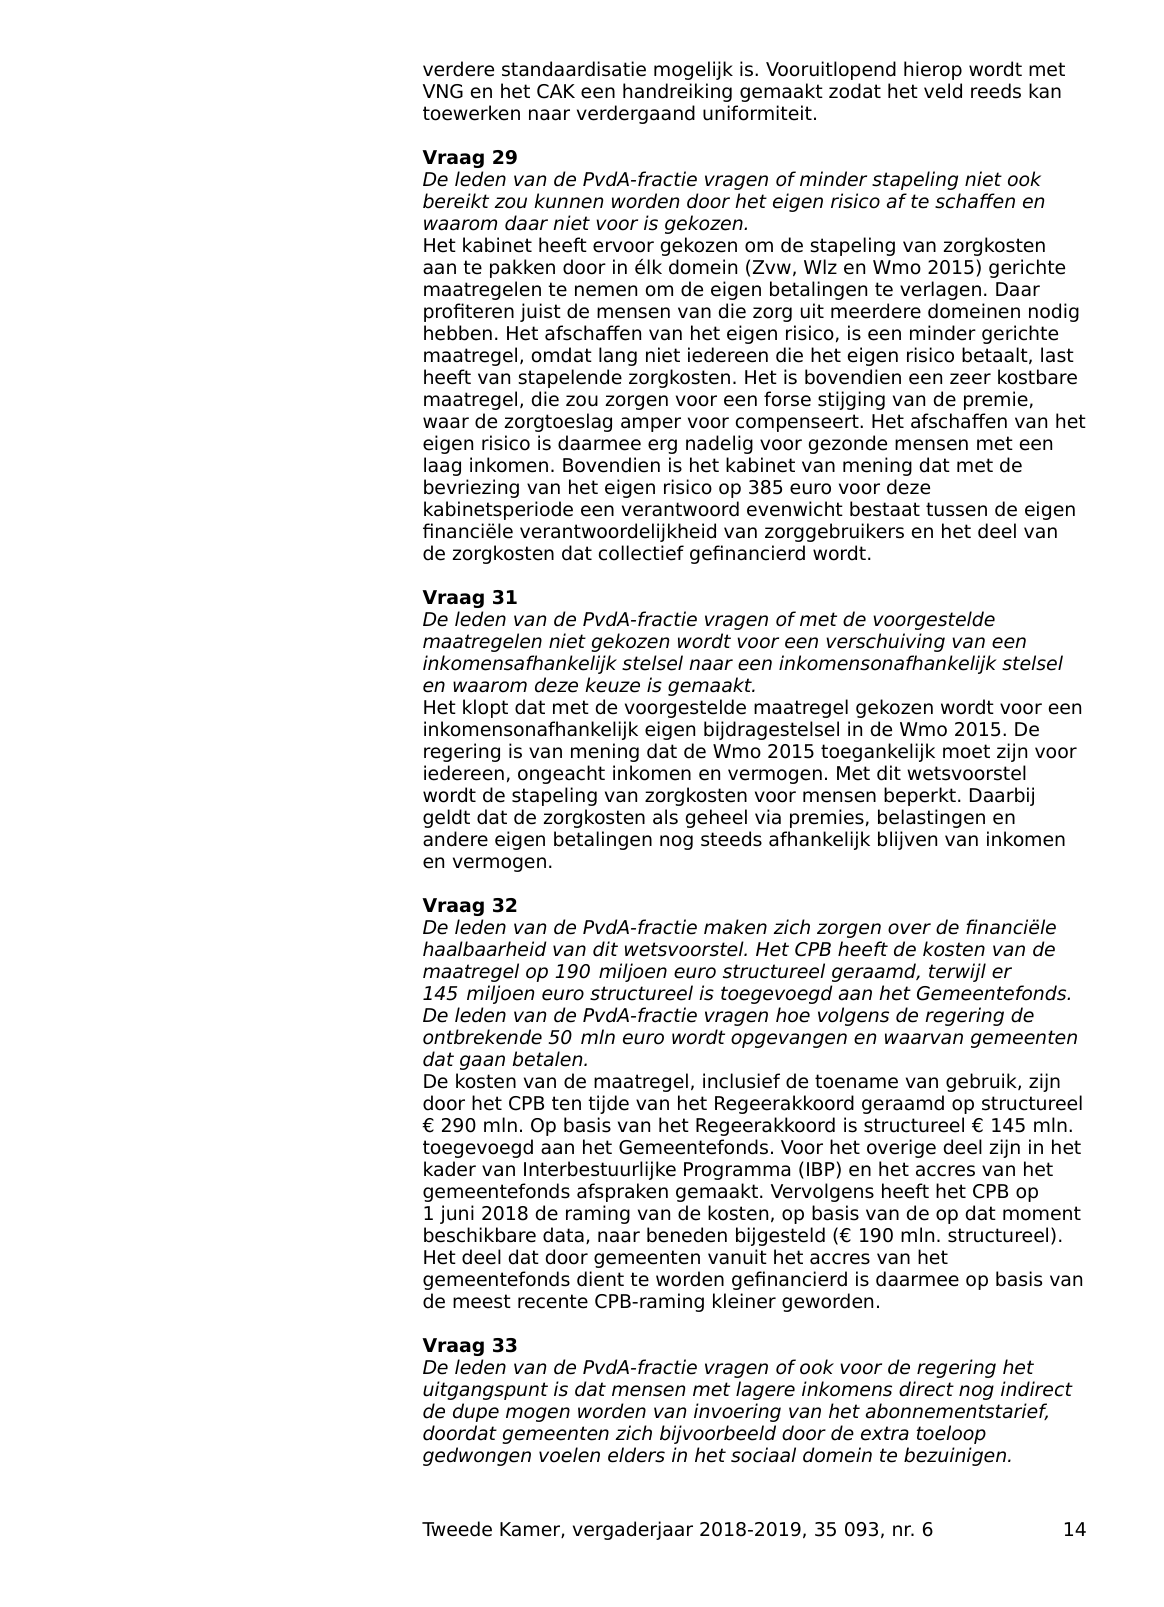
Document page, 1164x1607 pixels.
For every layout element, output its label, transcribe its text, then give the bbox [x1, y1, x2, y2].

text De leden van de PvdA-fractie vragen of met de voorgestelde maatregelen niet gekozen wordt voor een verschuiving van een inkomensafhankelijk stelsel naar een inkomensonafhankelijk stelsel en waarom deze keuze is gemaakt. [422, 609, 1087, 697]
text Vraag 32 [422, 895, 1087, 917]
text Het kabinet heeft ervoor gekozen om de stapeling van zorgkosten aan te pakken door in élk domein (Zvw, Wlz en Wmo 2015) gerichte maatregelen te nemen om de eigen betalingen te verlagen. Daar profiteren juist de mensen van die zorg uit meerdere domeinen nodig hebben. Het afschaffen van het eigen risico, is een minder gerichte maatregel, omdat lang niet iedereen die het eigen risico betaalt, last heeft van stapelende zorgkosten. Het is bovendien een zeer kostbare maatregel, die zou zorgen voor een forse stijging van de premie, waar de zorgtoeslag amper voor compenseert. Het afschaffen van het eigen risico is daarmee erg nadelig voor gezonde mensen met een laag inkomen. Bovendien is het kabinet van mening dat met de bevriezing van het eigen risico op 385 euro voor deze kabinetsperiode een verantwoord evenwicht bestaat tussen de eigen financiële verantwoordelijkheid van zorggebruikers en het deel van de zorgkosten dat collectief gefinancierd wordt. [422, 235, 1087, 565]
text De leden van de PvdA-fractie maken zich zorgen over de financiële haalbaarheid van dit wetsvoorstel. Het CPB heeft de kosten van de maatregel op 190 miljoen euro structureel geraamd, terwijl er 145 miljoen euro structureel is toegevoegd aan het Gemeentefonds. De leden van de PvdA-fractie vragen hoe volgens de regering de ontbrekende 50 mln euro wordt opgevangen en waarvan gemeenten dat gaan betalen. [422, 917, 1087, 1071]
text verdere standaardisatie mogelijk is. Vooruitlopend hierop wordt met VNG en het CAK een handreiking gemaakt zodat het veld reeds kan toewerken naar verdergaand uniformiteit. [422, 59, 1087, 125]
text Vraag 31 [422, 587, 1087, 609]
text De leden van de PvdA-fractie vragen of ook voor de regering het uitgangspunt is dat mensen met lagere inkomens direct nog indirect de dupe mogen worden van invoering van het abonnementstarief, doordat gemeenten zich bijvoorbeeld door de extra toeloop gedwongen voelen elders in het sociaal domein te bezuinigen. [422, 1357, 1087, 1467]
text De kosten van de maatregel, inclusief de toename van gebruik, zijn door het CPB ten tijde van het Regeerakkoord geraamd op structureel € 290 mln. Op basis van het Regeerakkoord is structureel € 145 mln. toegevoegd aan het Gemeentefonds. Voor het overige deel zijn in het kader van Interbestuurlijke Programma (IBP) en het accres van het gemeentefonds afspraken gemaakt. Vervolgens heeft het CPB op 1 juni 2018 de raming van de kosten, op basis van de op dat moment beschikbare data, naar beneden bijgesteld (€ 190 mln. structureel). Het deel dat door gemeenten vanuit het accres van het gemeentefonds dient te worden gefinancierd is daarmee op basis van de meest recente CPB-raming kleiner geworden. [422, 1071, 1087, 1312]
text De leden van de PvdA-fractie vragen of minder stapeling niet ook bereikt zou kunnen worden door het eigen risico af te schaffen en waarom daar niet voor is gekozen. [422, 169, 1087, 235]
text Vraag 29 [422, 147, 1087, 169]
text Vraag 33 [422, 1335, 1087, 1357]
text Het klopt dat met de voorgestelde maatregel gekozen wordt voor een inkomensonafhankelijk eigen bijdragestelsel in de Wmo 2015. De regering is van mening dat de Wmo 2015 toegankelijk moet zijn voor iedereen, ongeacht inkomen en vermogen. Met dit wetsvoorstel wordt de stapeling van zorgkosten voor mensen beperkt. Daarbij geldt dat de zorgkosten als geheel via premies, belastingen en andere eigen betalingen nog steeds afhankelijk blijven van inkomen en vermogen. [422, 697, 1087, 873]
